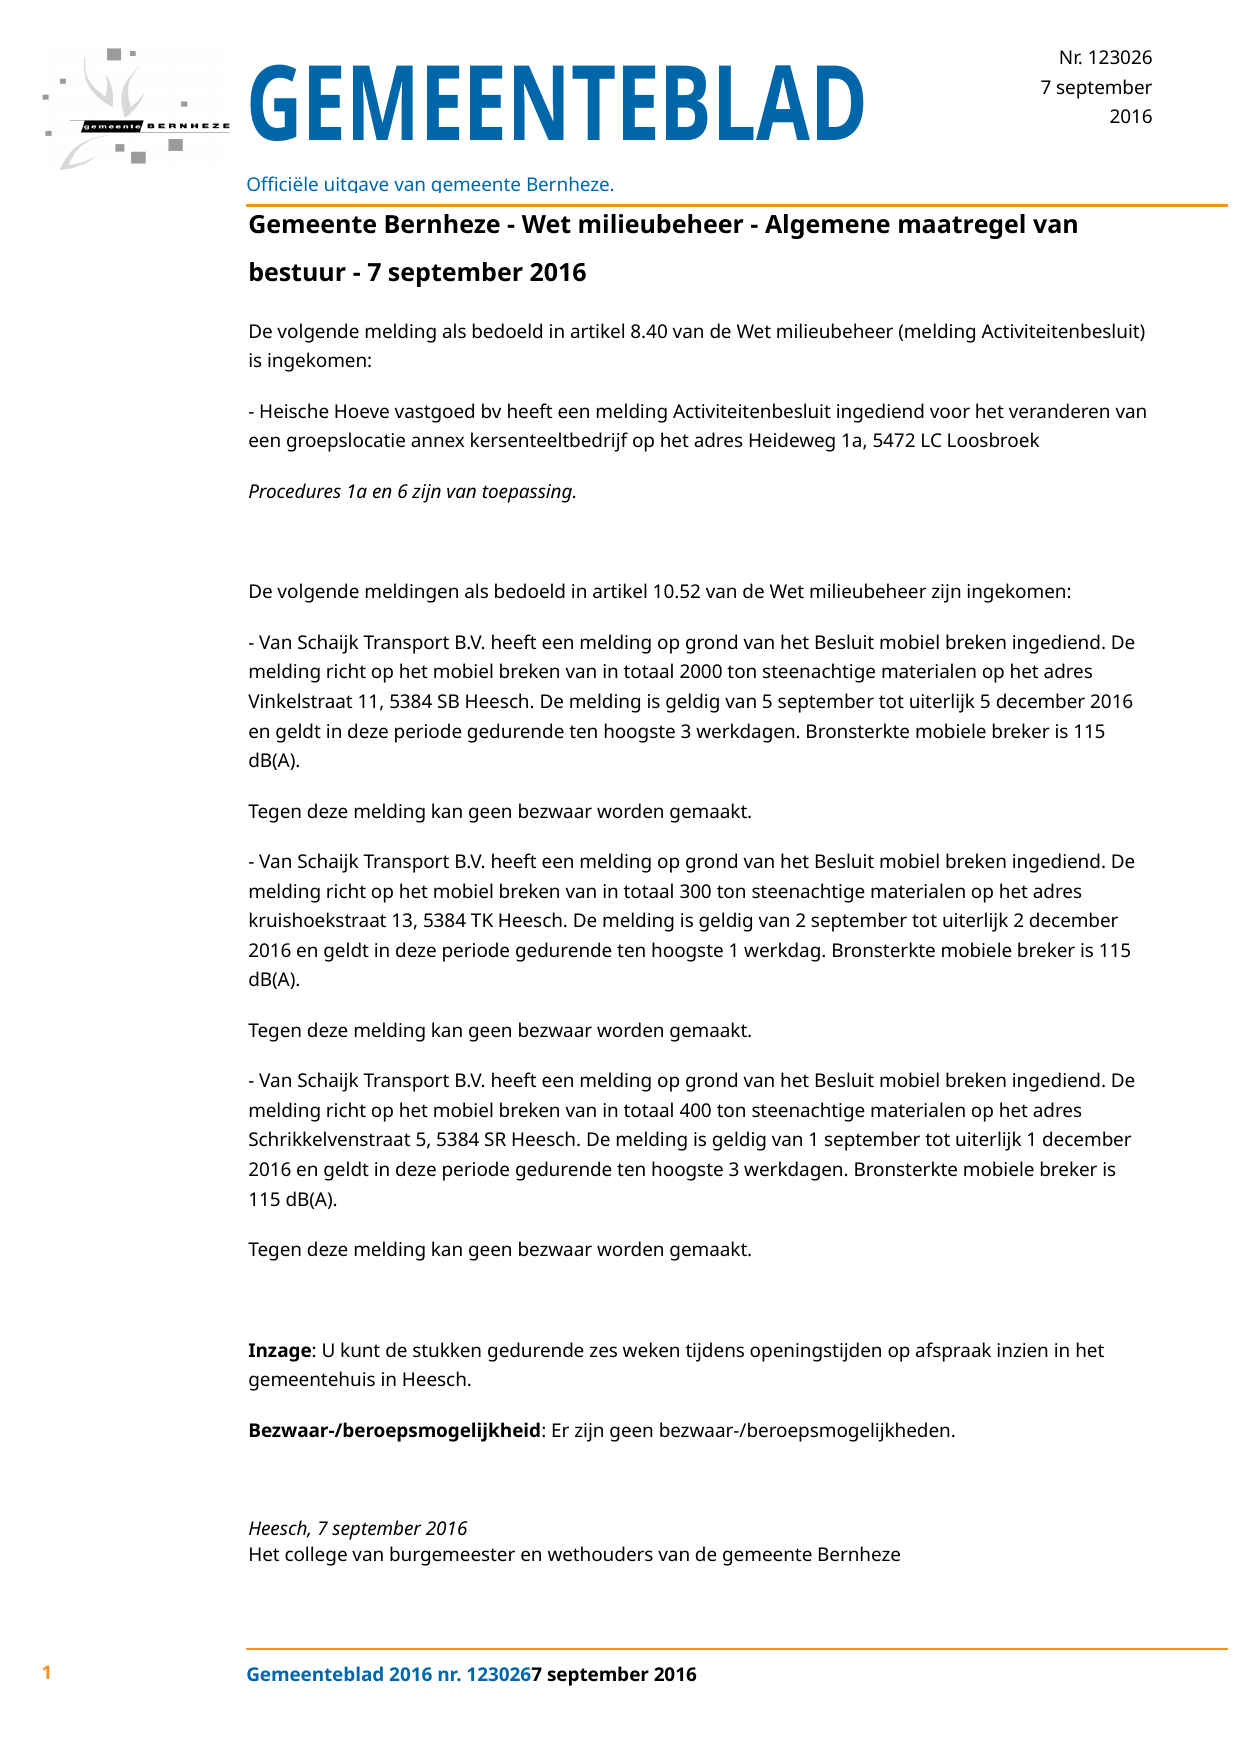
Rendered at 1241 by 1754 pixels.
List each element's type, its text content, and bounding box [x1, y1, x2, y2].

text De volgende meldingen als bedoeld in artikel 10.52 van de Wet milieubeheer zijn ingekomen: [248, 579, 1152, 604]
text Tegen deze melding kan geen bezwaar worden gemaakt. [248, 1017, 1152, 1043]
text De volgende melding als bedoeld in artikel 8.40 van de Wet milieubeheer (melding Activiteitenbesluit) is ingekomen: [248, 318, 1152, 373]
text Gemeente Bernheze - Wet milieubeheer - Algemene maatregel van bestuur - 7 september 2016 [248, 207, 1152, 288]
text - Van Schaijk Transport B.V. heeft een melding op grond van het Besluit mobiel breken ingediend. De melding richt op het mobiel breken van in totaal 300 ton steenachtige materialen op het adres kruishoekstraat 13, 5384 TK Heesch. De melding is geldig van 2 september tot uiterlijk 2 december 2016 en geldt in deze periode gedurende ten hoogste 1 werkdag. Bronsterkte mobiele breker is 115 dB(A). [248, 848, 1152, 992]
picture [41, 47, 231, 172]
text Bezwaar-/beroepsmogelijkheid: Er zijn geen bezwaar-/beroepsmogelijkheden. [248, 1417, 1152, 1443]
text Inzage: U kunt de stukken gedurende zes weken tijdens openingstijden op afspraak inzien in het gemeentehuis in Heesch. [248, 1337, 1152, 1392]
text - Van Schaijk Transport B.V. heeft een melding op grond van het Besluit mobiel breken ingediend. De melding richt op het mobiel breken van in totaal 400 ton steenachtige materialen op het adres Schrikkelvenstraat 5, 5384 SR Heesch. De melding is geldig van 1 september tot uiterlijk 1 december 2016 en geldt in deze periode gedurende ten hoogste 3 werkdagen. Bronsterkte mobiele breker is 115 dB(A). [248, 1067, 1152, 1212]
text Tegen deze melding kan geen bezwaar worden gemaakt. [248, 1236, 1152, 1262]
text Procedures 1a en 6 zijn van toepassing. [248, 478, 1152, 504]
text Heesch, 7 september 2016 [248, 1515, 1152, 1541]
text - Van Schaijk Transport B.V. heeft een melding op grond van het Besluit mobiel breken ingediend. De melding richt op het mobiel breken van in totaal 2000 ton steenachtige materialen op het adres Vinkelstraat 11, 5384 SB Heesch. De melding is geldig van 5 september tot uiterlijk 5 december 2016 en geldt in deze periode gedurende ten hoogste 3 werkdagen. Bronsterkte mobiele breker is 115 dB(A). [248, 629, 1152, 773]
text Tegen deze melding kan geen bezwaar worden gemaakt. [248, 798, 1152, 824]
text - Heische Hoeve vastgoed bv heeft een melding Activiteitenbesluit ingediend voor het veranderen van een groepslocatie annex kersenteeltbedrijf op het adres Heideweg 1a, 5472 LC Loosbroek [248, 398, 1152, 453]
text Het college van burgemeester en wethouders van de gemeente Bernheze [248, 1541, 1152, 1567]
